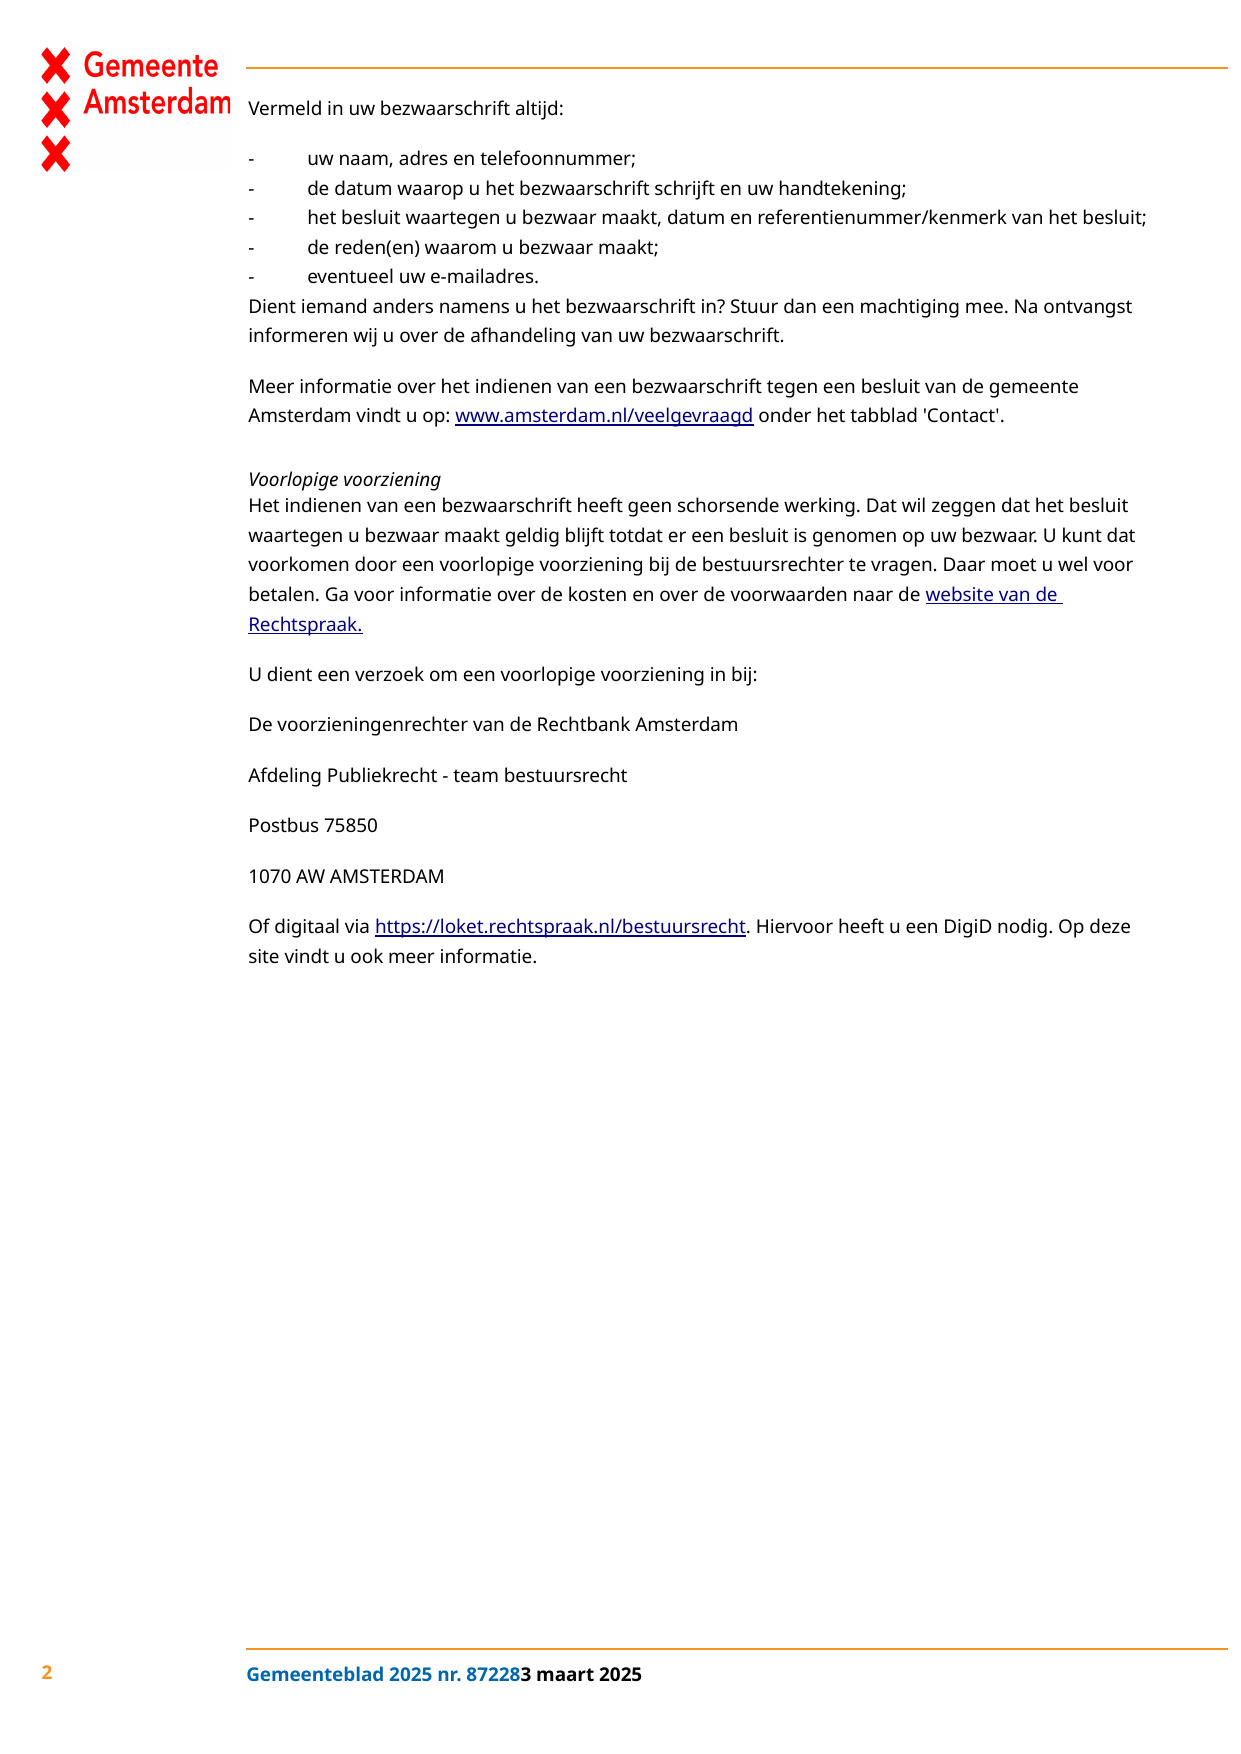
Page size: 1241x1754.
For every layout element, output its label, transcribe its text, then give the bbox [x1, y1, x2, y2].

list het besluit waartegen u bezwaar maakt, datum en referentienummer/kenmerk van het besluit; [248, 204, 1152, 230]
text Dient iemand anders namens u het bezwaarschrift in? Stuur dan een machtiging mee. Na ontvangst informeren wij u over de afhandeling van uw bezwaarschrift. [248, 293, 1152, 348]
list de datum waarop u het bezwaarschrift schrijft en uw handtekening; [248, 175, 1152, 201]
list uw naam, adres en telefoonnummer; [248, 145, 1152, 171]
text Of digitaal via https://loket.rechtspraak.nl/bestuursrecht. Hiervoor heeft u een DigiD nodig. Op deze site vindt u ook meer informatie. [248, 913, 1152, 968]
text Postbus 75850 [248, 812, 1152, 838]
text De voorzieningenrechter van de Rechtbank Amsterdam [248, 712, 1152, 737]
text 1070 AW AMSTERDAM [248, 863, 1152, 888]
text U dient een verzoek om een voorlopige voorziening in bij: [248, 661, 1152, 687]
list de reden(en) waarom u bezwaar maakt; [248, 234, 1152, 260]
list eventueel uw e-mailadres. [248, 263, 1152, 289]
text Vermeld in uw bezwaarschrift altijd: [248, 95, 1152, 121]
text Afdeling Publiekrecht - team bestuursrecht [248, 762, 1152, 788]
text Meer informatie over het indienen van een bezwaarschrift tegen een besluit van de gemeente Amsterdam vindt u op: www.amsterdam.nl/veelgevraagd onder het tabblad 'Contact'. [248, 373, 1152, 428]
text Voorlopige voorziening [248, 467, 1152, 492]
text Het indienen van een bezwaarschrift heeft geen schorsende werking. Dat wil zeggen dat het besluit waartegen u bezwaar maakt geldig blijft totdat er een besluit is genomen op uw bezwaar. U kunt dat voorkomen door een voorlopige voorziening bij de bestuursrechter te vragen. Daar moet u wel voor betalen. Ga voor informatie over de kosten en over de voorwaarden naar de website van de Rechtspraak. [248, 492, 1152, 636]
picture [41, 47, 231, 172]
